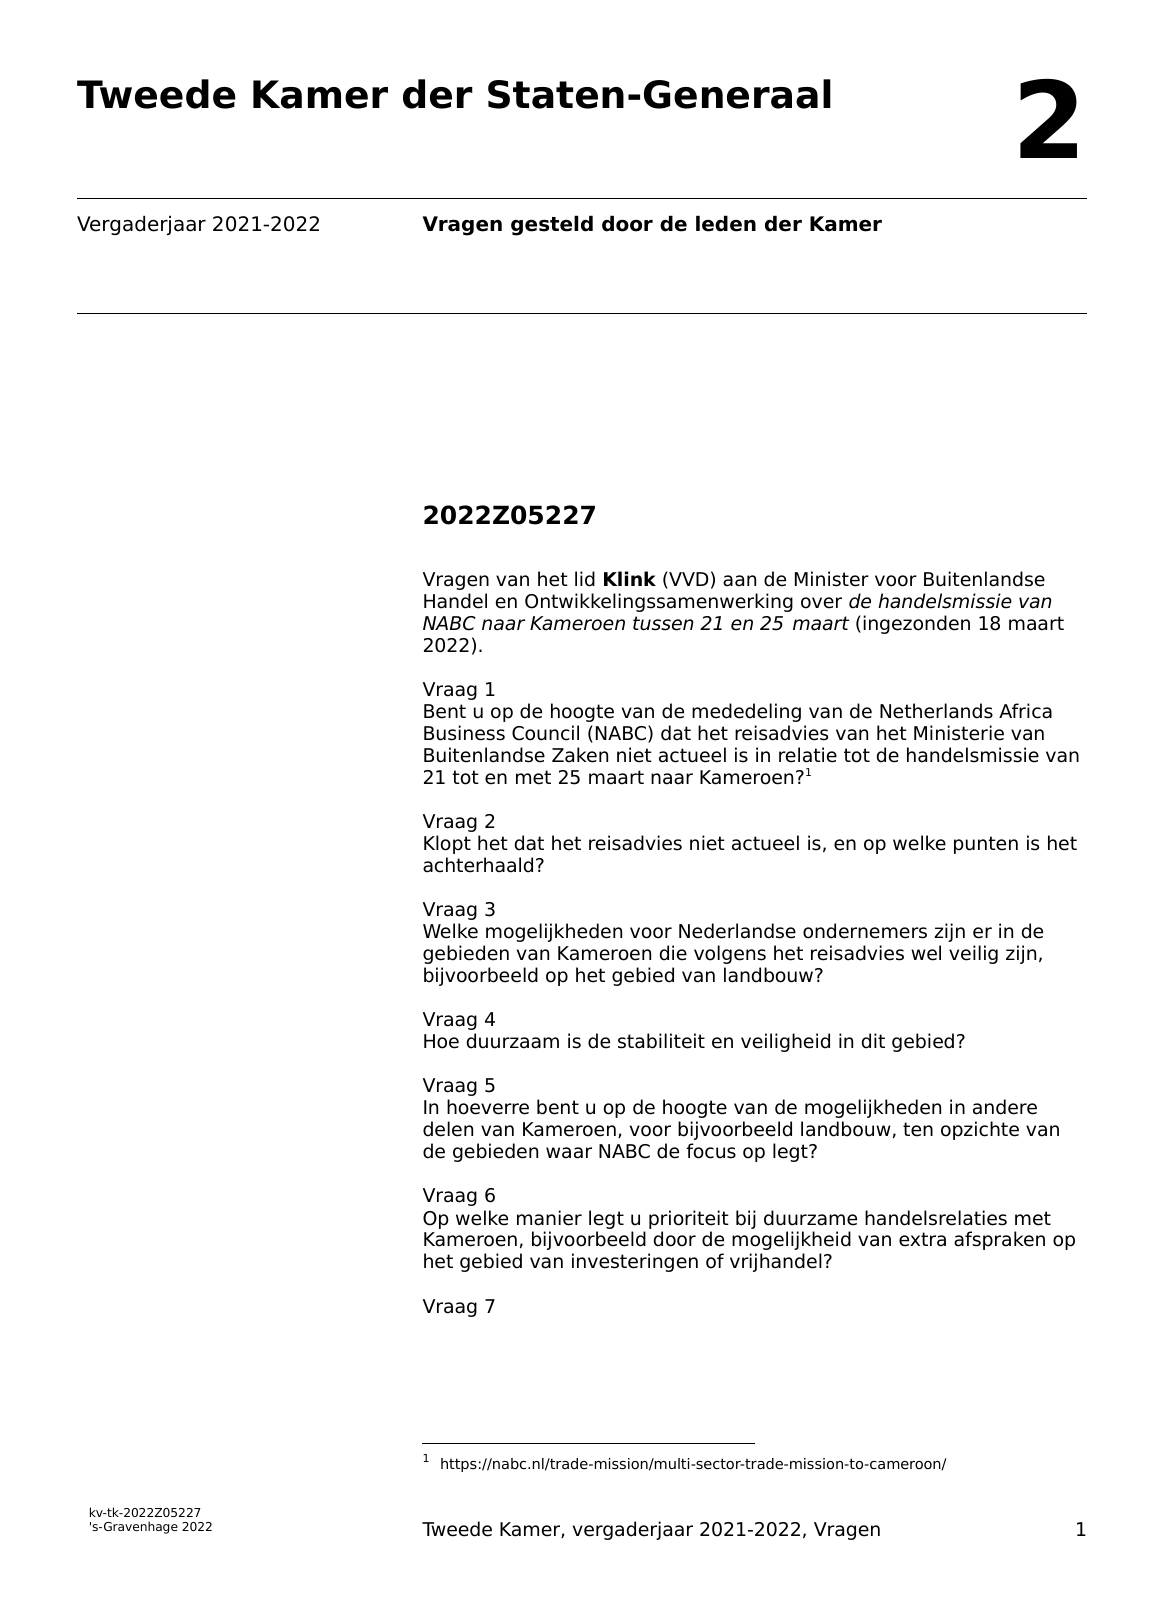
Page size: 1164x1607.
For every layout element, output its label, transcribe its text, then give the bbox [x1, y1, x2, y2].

table_cell Vergaderjaar 2021-2022 [77, 199, 422, 313]
text Bent u op de hoogte van de mededeling van de Netherlands Africa Business Council (NABC) dat het reisadvies van het Ministerie van Buitenlandse Zaken niet actueel is in relatie tot de handelsmissie van 21 tot en met 25 maart naar Kameroen? [422, 701, 1087, 789]
text 2022Z05227 [422, 501, 1087, 531]
table_cell Vragen gesteld door de leden der Kamer [422, 199, 1087, 313]
text 's-Gravenhage 2022 [88, 1520, 323, 1534]
text Vraag 2 [422, 811, 1087, 833]
text In hoeverre bent u op de hoogte van de mogelijkheden in andere delen van Kameroen, voor bijvoorbeeld landbouw, ten opzichte van de gebieden waar NABC de focus op legt? [422, 1097, 1087, 1163]
text kv-tk-2022Z05227 [88, 1506, 323, 1520]
text Welke mogelijkheden voor Nederlandse ondernemers zijn er in de gebieden van Kameroen die volgens het reisadvies wel veilig zijn, bijvoorbeeld op het gebied van landbouw? [422, 921, 1087, 987]
table_header Tweede Kamer der Staten-Generaal [77, 59, 886, 198]
text Vraag 1 [422, 679, 1087, 701]
text Klopt het dat het reisadvies niet actueel is, en op welke punten is het achterhaald? [422, 833, 1087, 877]
text Op welke manier legt u prioriteit bij duurzame handelsrelaties met Kameroen, bijvoorbeeld door de mogelijkheid van extra afspraken op het gebied van investeringen of vrijhandel? [422, 1207, 1087, 1273]
table_header 2 [886, 59, 1087, 198]
text Hoe duurzaam is de stabiliteit en veiligheid in dit gebied? [422, 1031, 1087, 1053]
text Vraag 4 [422, 1009, 1087, 1031]
text Vraag 5 [422, 1075, 1087, 1097]
text Vraag 3 [422, 899, 1087, 921]
text Vragen van het lid Klink (VVD) aan de Minister voor Buitenlandse Handel en Ontwikkelingssamenwerking over de handelsmissie van NABC naar Kameroen tussen 21 en 25 maart (ingezonden 18 maart 2022). [422, 569, 1087, 657]
text https://nabc.nl/trade-mission/multi-sector-trade-mission-to-cameroon/ [422, 1452, 1087, 1474]
text Vraag 7 [422, 1296, 1087, 1317]
text Vraag 6 [422, 1185, 1087, 1207]
